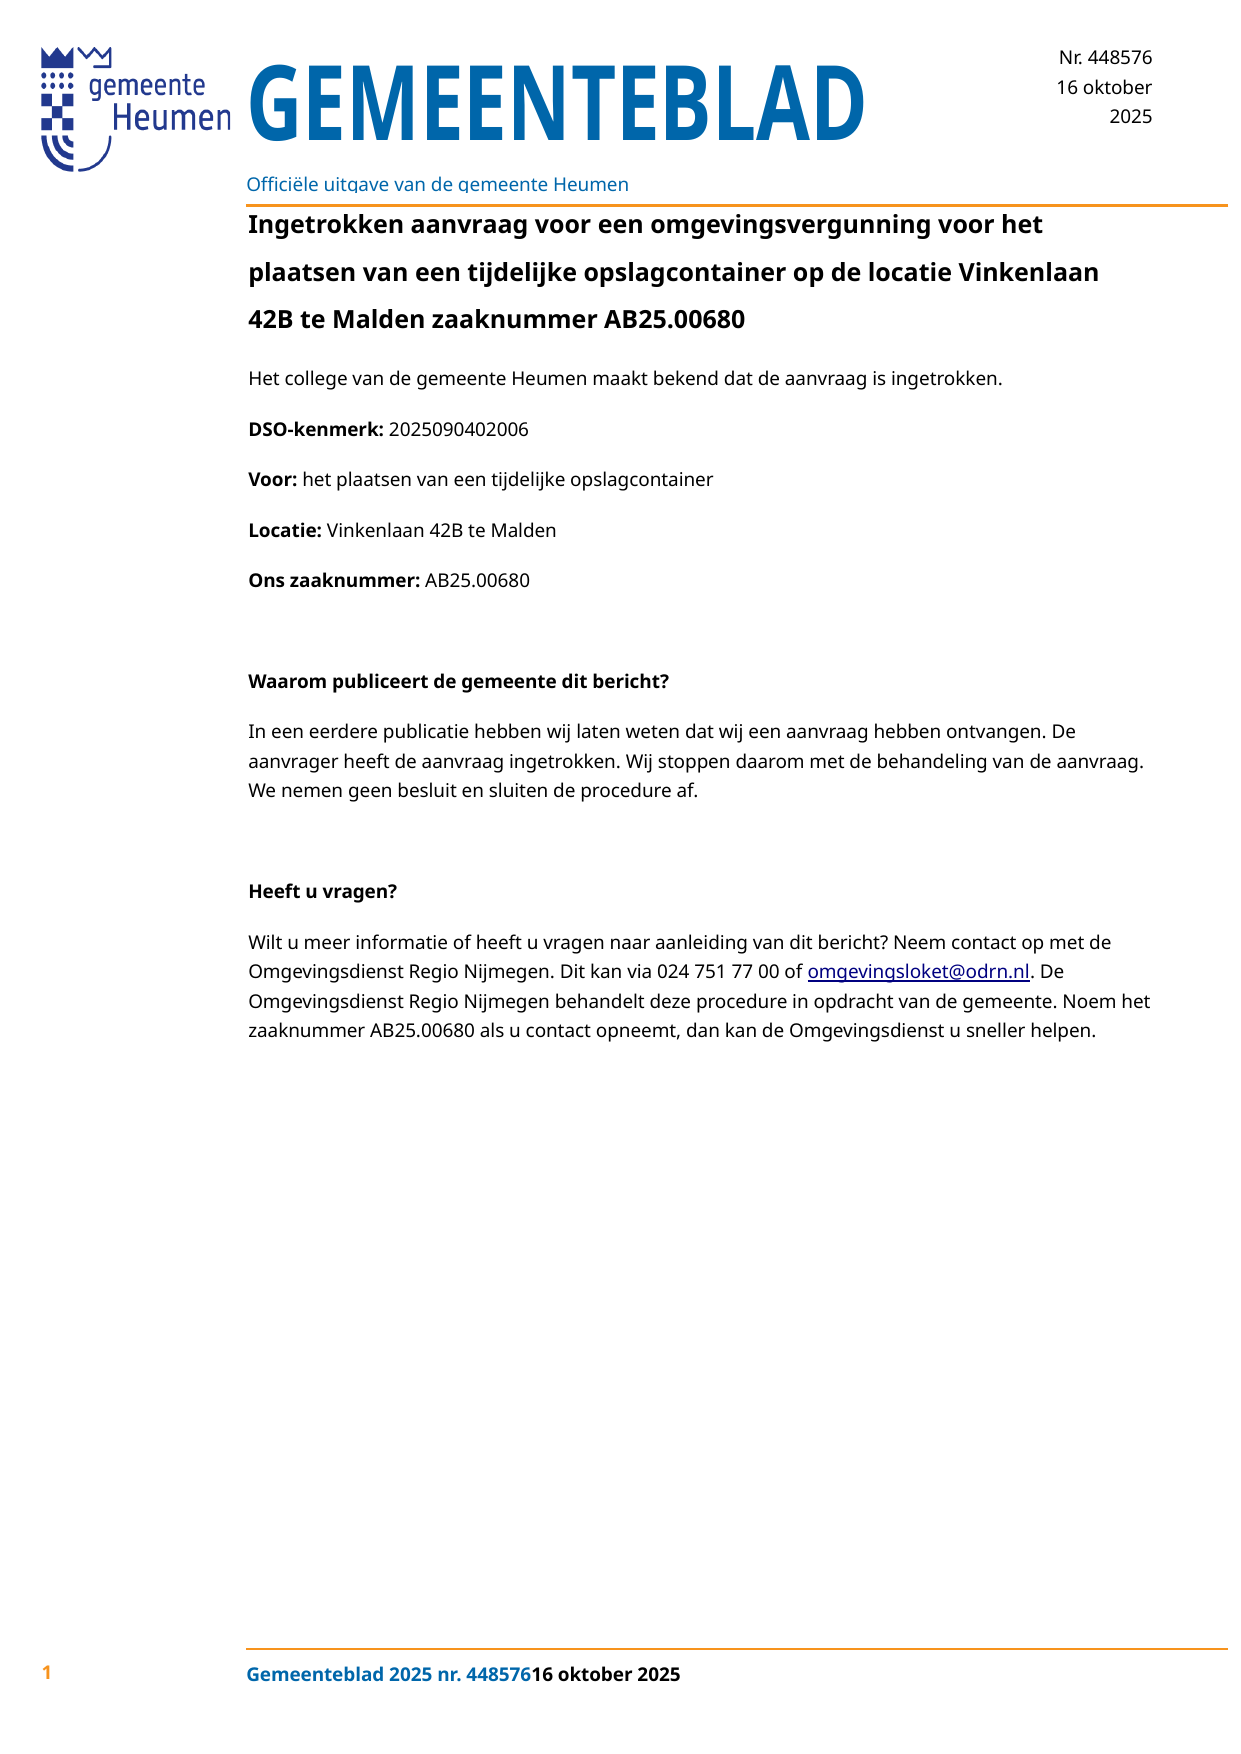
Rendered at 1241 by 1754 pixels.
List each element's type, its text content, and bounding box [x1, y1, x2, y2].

text Heeft u vragen? [248, 878, 1152, 904]
text Waarom publiceert de gemeente dit bericht? [248, 668, 1152, 694]
text Ons zaaknummer: AB25.00680 [248, 567, 1152, 593]
text Locatie: Vinkenlaan 42B te Malden [248, 517, 1152, 542]
text DSO-kenmerk: 2025090402006 [248, 416, 1152, 442]
text In een eerdere publicatie hebben wij laten weten dat wij een aanvraag hebben ontvangen. De aanvrager heeft de aanvraag ingetrokken. Wij stoppen daarom met de behandeling van de aanvraag. We nemen geen besluit en sluiten de procedure af. [248, 718, 1152, 803]
text Ingetrokken aanvraag voor een omgevingsvergunning voor het plaatsen van een tijdelijke opslagcontainer op de locatie Vinkenlaan 42B te Malden zaaknummer AB25.00680 [248, 207, 1152, 336]
picture [41, 47, 231, 172]
text Voor: het plaatsen van een tijdelijke opslagcontainer [248, 466, 1152, 492]
text Het college van de gemeente Heumen maakt bekend dat de aanvraag is ingetrokken. [248, 366, 1152, 391]
text Wilt u meer informatie of heeft u vragen naar aanleiding van dit bericht? Neem contact op met de Omgevingsdienst Regio Nijmegen. Dit kan via 024 751 77 00 of omgevingsloket@odrn.nl. De Omgevingsdienst Regio Nijmegen behandelt deze procedure in opdracht van de gemeente. Noem het zaaknummer AB25.00680 als u contact opneemt, dan kan de Omgevingsdienst u sneller helpen. [248, 929, 1152, 1043]
